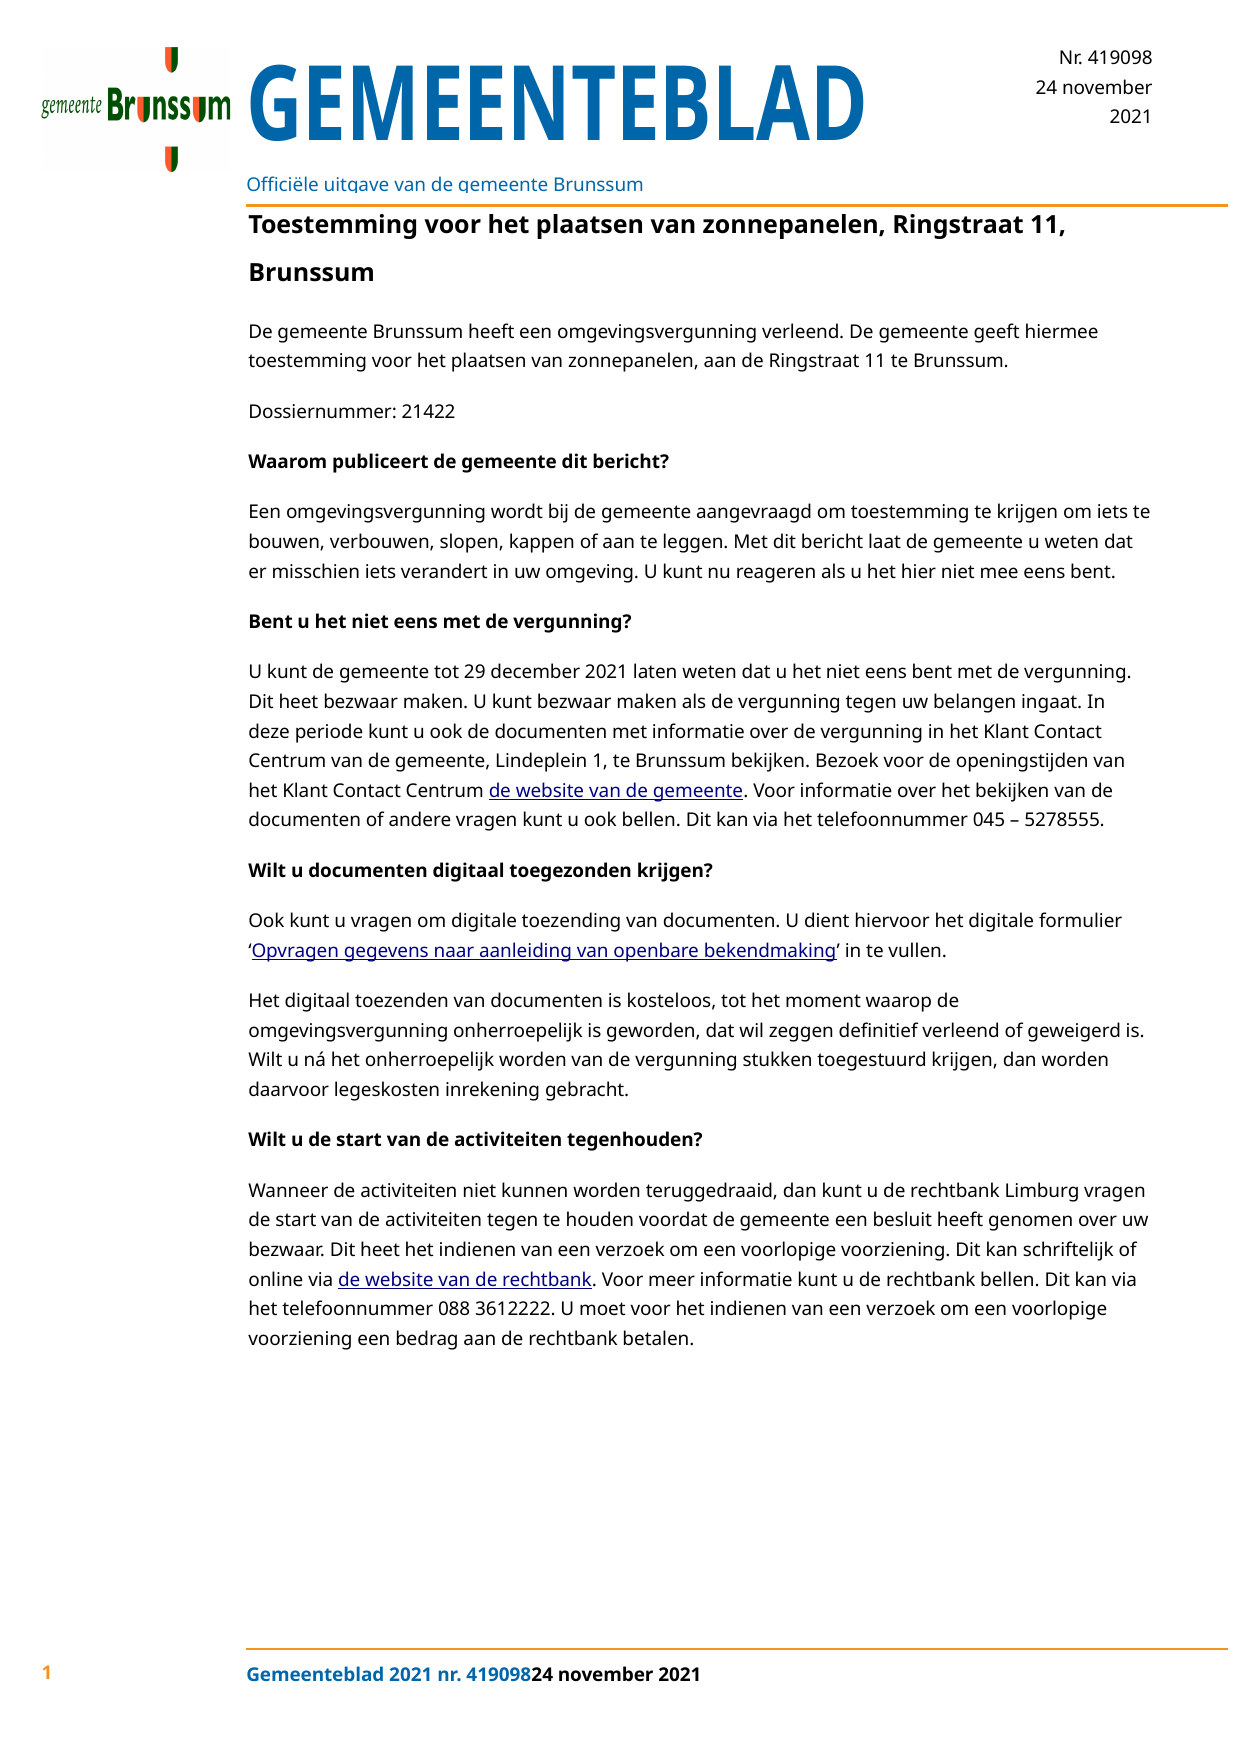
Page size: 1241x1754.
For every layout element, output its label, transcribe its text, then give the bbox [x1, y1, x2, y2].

text Een omgevingsvergunning wordt bij de gemeente aangevraagd om toestemming te krijgen om iets te bouwen, verbouwen, slopen, kappen of aan te leggen. Met dit bericht laat de gemeente u weten dat er misschien iets verandert in uw omgeving. U kunt nu reageren als u het hier niet mee eens bent. [248, 499, 1152, 584]
text Wilt u de start van de activiteiten tegenhouden? [248, 1127, 1152, 1152]
text Wilt u documenten digitaal toegezonden krijgen? [248, 857, 1152, 883]
text U kunt de gemeente tot 29 december 2021 laten weten dat u het niet eens bent met de vergunning. Dit heet bezwaar maken. U kunt bezwaar maken als de vergunning tegen uw belangen ingaat. In deze periode kunt u ook de documenten met informatie over de vergunning in het Klant Contact Centrum van de gemeente, Lindeplein 1, te Brunssum bekijken. Bezoek voor de openingstijden van het Klant Contact Centrum de website van de gemeente. Voor informatie over het bekijken van de documenten of andere vragen kunt u ook bellen. Dit kan via het telefoonnummer 045 – 5278555. [248, 659, 1152, 832]
text Dossiernummer: 21422 [248, 398, 1152, 424]
text Bent u het niet eens met de vergunning? [248, 608, 1152, 634]
text Ook kunt u vragen om digitale toezending van documenten. U dient hiervoor het digitale formulier ‘Opvragen gegevens naar aanleiding van openbare bekendmaking’ in te vullen. [248, 907, 1152, 963]
text De gemeente Brunssum heeft een omgevingsvergunning verleend. De gemeente geeft hiermee toestemming voor het plaatsen van zonnepanelen, aan de Ringstraat 11 te Brunssum. [248, 318, 1152, 373]
text Het digitaal toezenden van documenten is kosteloos, tot het moment waarop de omgevingsvergunning onherroepelijk is geworden, dat wil zeggen definitief verleend of geweigerd is. Wilt u ná het onherroepelijk worden van de vergunning stukken toegestuurd krijgen, dan worden daarvoor legeskosten inrekening gebracht. [248, 987, 1152, 1102]
text Waarom publiceert de gemeente dit bericht? [248, 448, 1152, 474]
text Toestemming voor het plaatsen van zonnepanelen, Ringstraat 11, Brunssum [248, 207, 1152, 288]
picture [41, 47, 231, 172]
text Wanneer de activiteiten niet kunnen worden teruggedraaid, dan kunt u de rechtbank Limburg vragen de start van de activiteiten tegen te houden voordat de gemeente een besluit heeft genomen over uw bezwaar. Dit heet het indienen van een verzoek om een voorlopige voorziening. Dit kan schriftelijk of online via de website van de rechtbank. Voor meer informatie kunt u de rechtbank bellen. Dit kan via het telefoonnummer 088 3612222. U moet voor het indienen van een verzoek om een voorlopige voorziening een bedrag aan de rechtbank betalen. [248, 1177, 1152, 1351]
